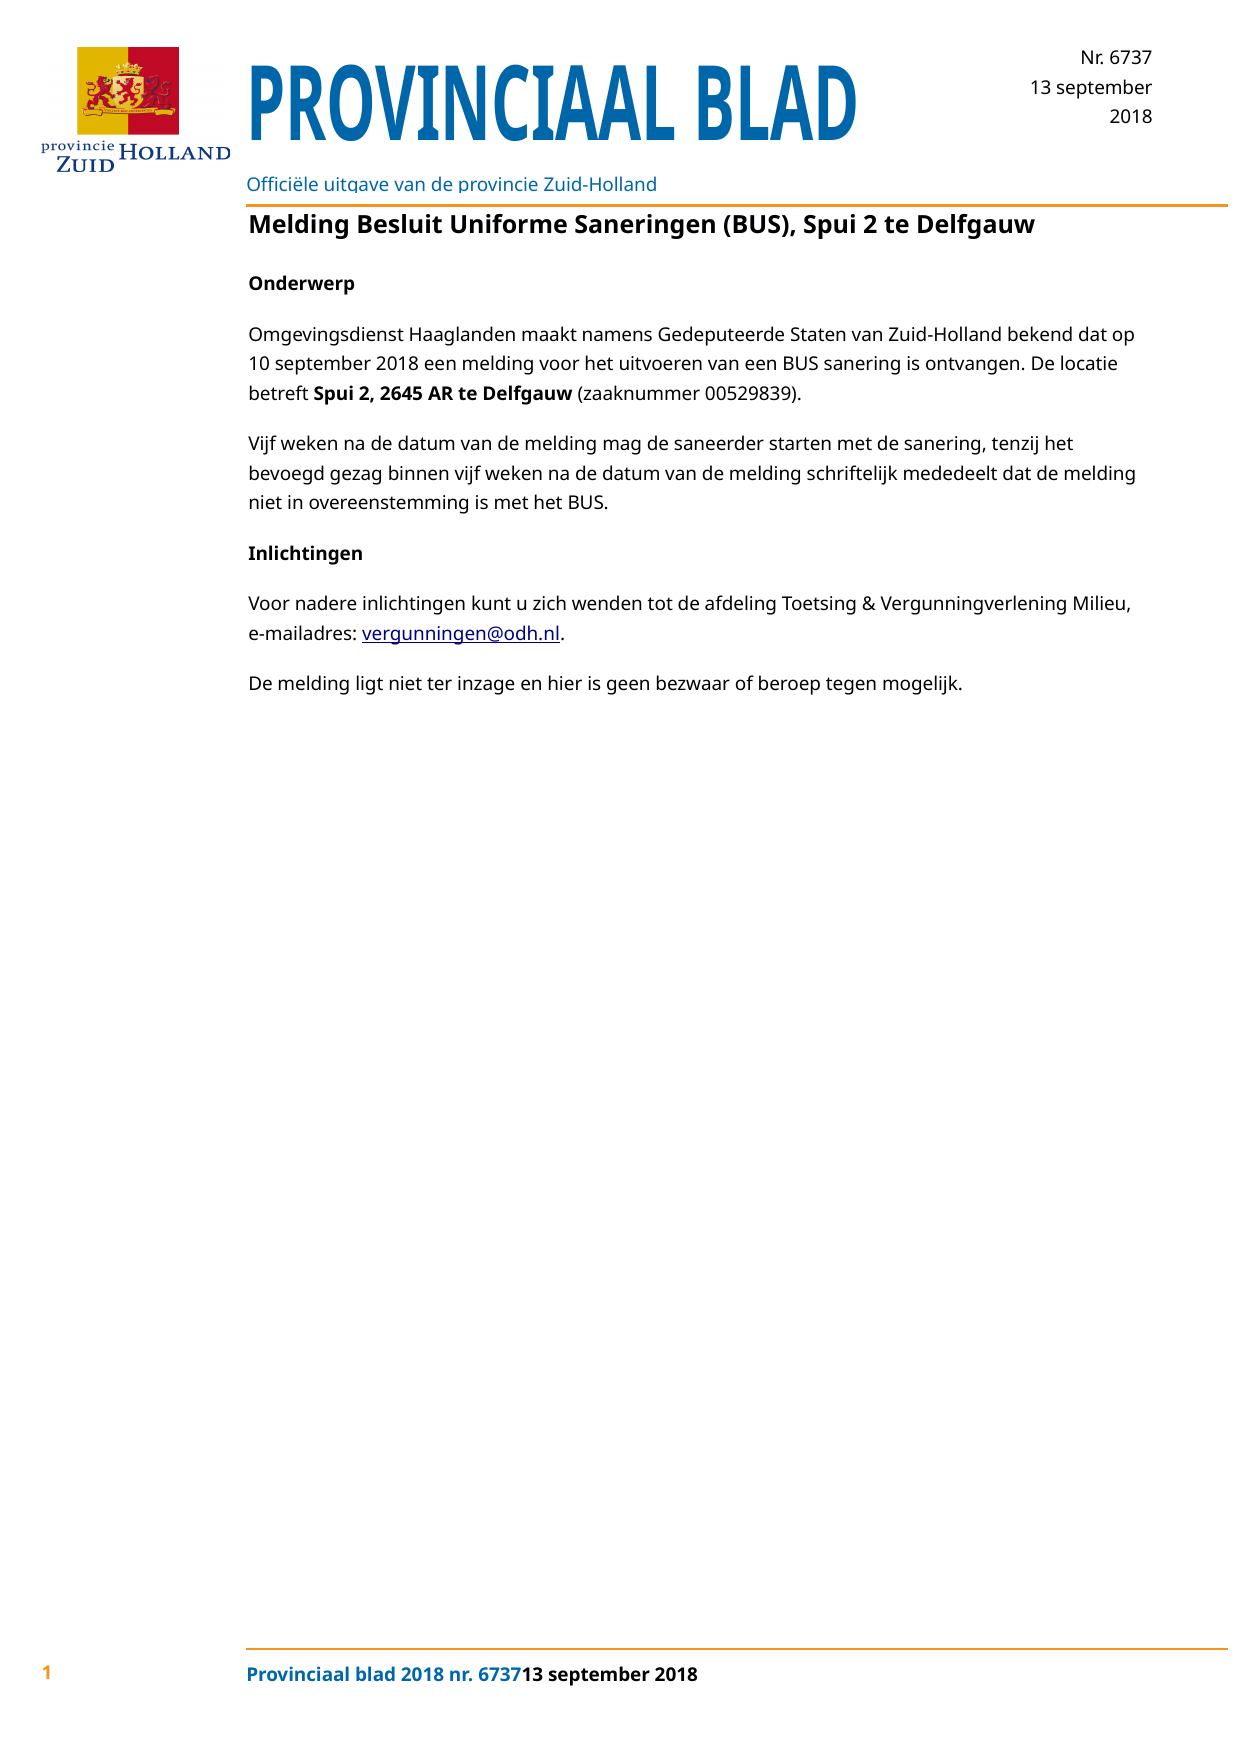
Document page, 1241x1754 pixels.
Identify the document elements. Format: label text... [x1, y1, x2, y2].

text Voor nadere inlichtingen kunt u zich wenden tot de afdeling Toetsing & Vergunningverlening Milieu, e-mailadres: vergunningen@odh.nl. [248, 590, 1152, 646]
text Onderwerp [248, 270, 1152, 296]
text De melding ligt niet ter inzage en hier is geen bezwaar of beroep tegen mogelijk. [248, 670, 1152, 696]
text Omgevingsdienst Haaglanden maakt namens Gedeputeerde Staten van Zuid-Holland bekend dat op 10 september 2018 een melding voor het uitvoeren van een BUS sanering is ontvangen. De locatie betreft Spui 2, 2645 AR te Delfgauw (zaaknummer 00529839). [248, 321, 1152, 406]
picture [41, 47, 231, 172]
text Inlichtingen [248, 540, 1152, 566]
text Vijf weken na de datum van de melding mag de saneerder starten met de sanering, tenzij het bevoegd gezag binnen vijf weken na de datum van de melding schriftelijk mededeelt dat de melding niet in overeenstemming is met het BUS. [248, 430, 1152, 515]
text Melding Besluit Uniforme Saneringen (BUS), Spui 2 te Delfgauw [248, 207, 1152, 241]
